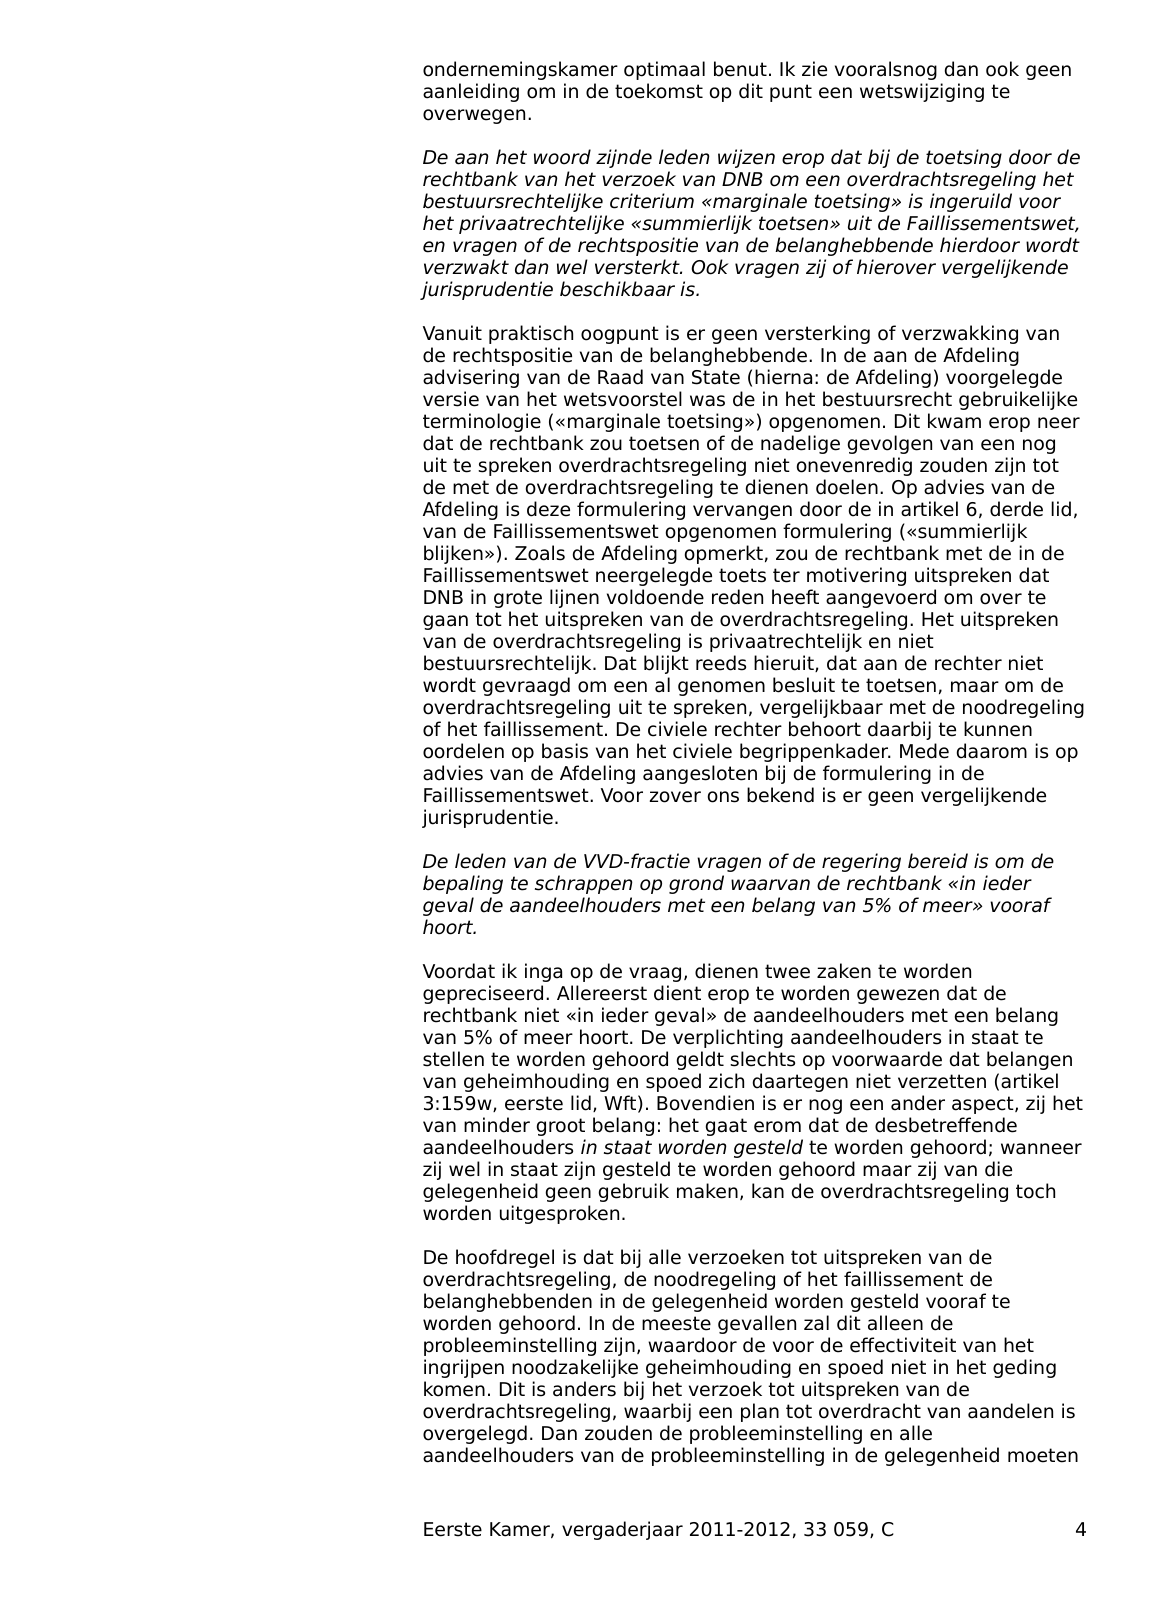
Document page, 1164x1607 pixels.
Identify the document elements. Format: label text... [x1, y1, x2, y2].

text De aan het woord zijnde leden wijzen erop dat bij de toetsing door de rechtbank van het verzoek van DNB om een overdrachtsregeling het bestuursrechtelijke criterium «marginale toetsing» is ingeruild voor het privaatrechtelijke «summierlijk toetsen» uit de Faillissementswet, en vragen of de rechtspositie van de belanghebbende hierdoor wordt verzwakt dan wel versterkt. Ook vragen zij of hierover vergelijkende jurisprudentie beschikbaar is. [422, 147, 1087, 301]
text De leden van de VVD-fractie vragen of de regering bereid is om de bepaling te schrappen op grond waarvan de rechtbank «in ieder geval de aandeelhouders met een belang van 5% of meer» vooraf hoort. [422, 851, 1087, 939]
text ondernemingskamer optimaal benut. Ik zie vooralsnog dan ook geen aanleiding om in de toekomst op dit punt een wetswijziging te overwegen. [422, 59, 1087, 125]
text De hoofdregel is dat bij alle verzoeken tot uitspreken van de overdrachtsregeling, de noodregeling of het faillissement de belanghebbenden in de gelegenheid worden gesteld vooraf te worden gehoord. In de meeste gevallen zal dit alleen de probleeminstelling zijn, waardoor de voor de effectiviteit van het ingrijpen noodzakelijke geheimhouding en spoed niet in het geding komen. Dit is anders bij het verzoek tot uitspreken van de overdrachtsregeling, waarbij een plan tot overdracht van aandelen is overgelegd. Dan zouden de probleeminstelling en alle aandeelhouders van de probleeminstelling in de gelegenheid moeten [422, 1247, 1087, 1467]
text Voordat ik inga op de vraag, dienen twee zaken te worden gepreciseerd. Allereerst dient erop te worden gewezen dat de rechtbank niet «in ieder geval» de aandeelhouders met een belang van 5% of meer hoort. De verplichting aandeelhouders in staat te stellen te worden gehoord geldt slechts op voorwaarde dat belangen van geheimhouding en spoed zich daartegen niet verzetten (artikel 3:159w, eerste lid, Wft). Bovendien is er nog een ander aspect, zij het van minder groot belang: het gaat erom dat de desbetreffende aandeelhouders in staat worden gesteld te worden gehoord; wanneer zij wel in staat zijn gesteld te worden gehoord maar zij van die gelegenheid geen gebruik maken, kan de overdrachtsregeling toch worden uitgesproken. [422, 961, 1087, 1225]
text Vanuit praktisch oogpunt is er geen versterking of verzwakking van de rechtspositie van de belanghebbende. In de aan de Afdeling advisering van de Raad van State (hierna: de Afdeling) voorgelegde versie van het wetsvoorstel was de in het bestuursrecht gebruikelijke terminologie («marginale toetsing») opgenomen. Dit kwam erop neer dat de rechtbank zou toetsen of de nadelige gevolgen van een nog uit te spreken overdrachtsregeling niet onevenredig zouden zijn tot de met de overdrachtsregeling te dienen doelen. Op advies van de Afdeling is deze formulering vervangen door de in artikel 6, derde lid, van de Faillissementswet opgenomen formulering («summierlijk blijken»). Zoals de Afdeling opmerkt, zou de rechtbank met de in de Faillissementswet neergelegde toets ter motivering uitspreken dat DNB in grote lijnen voldoende reden heeft aangevoerd om over te gaan tot het uitspreken van de overdrachtsregeling. Het uitspreken van de overdrachtsregeling is privaatrechtelijk en niet bestuursrechtelijk. Dat blijkt reeds hieruit, dat aan de rechter niet wordt gevraagd om een al genomen besluit te toetsen, maar om de overdrachtsregeling uit te spreken, vergelijkbaar met de noodregeling of het faillissement. De civiele rechter behoort daarbij te kunnen oordelen op basis van het civiele begrippenkader. Mede daarom is op advies van de Afdeling aangesloten bij de formulering in de Faillissementswet. Voor zover ons bekend is er geen vergelijkende jurisprudentie. [422, 323, 1087, 829]
